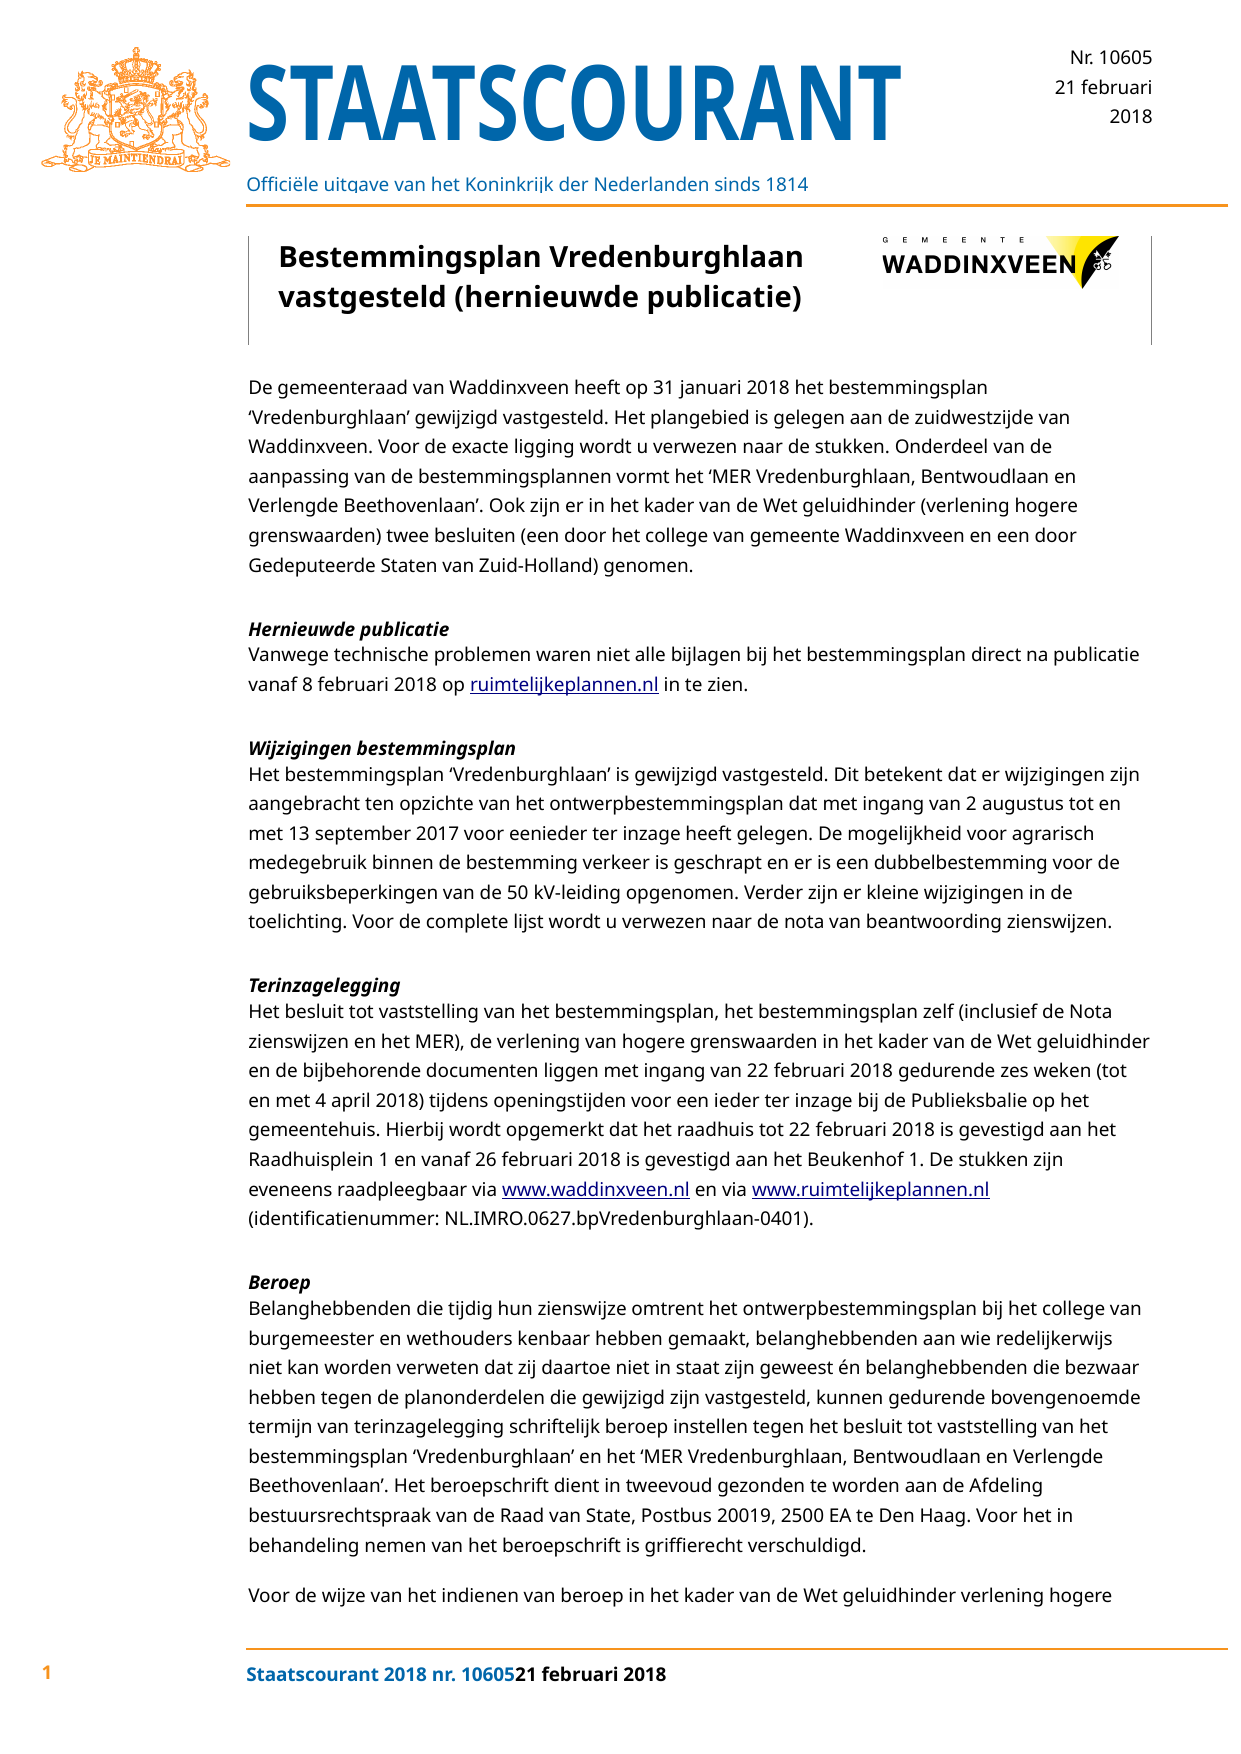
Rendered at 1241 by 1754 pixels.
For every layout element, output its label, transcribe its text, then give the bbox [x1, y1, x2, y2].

picture [41, 47, 231, 172]
text Het bestemmingsplan ‘Vredenburghlaan’ is gewijzigd vastgesteld. Dit betekent dat er wijzigingen zijn aangebracht ten opzichte van het ontwerpbestemmingsplan dat met ingang van 2 augustus tot en met 13 september 2017 voor eenieder ter inzage heeft gelegen. De mogelijkheid voor agrarisch medegebruik binnen de bestemming verkeer is geschrapt en er is een dubbelbestemming voor de gebruiksbeperkingen van de 50 kV-leiding opgenomen. Verder zijn er kleine wijzigingen in de toelichting. Voor de complete lijst wordt u verwezen naar de nota van beantwoording zienswijzen. [248, 761, 1152, 934]
text De gemeenteraad van Waddinxveen heeft op 31 januari 2018 het bestemmingsplan ‘Vredenburghlaan’ gewijzigd vastgesteld. Het plangebied is gelegen aan de zuidwestzijde van Waddinxveen. Voor de exacte ligging wordt u verwezen naar de stukken. Onderdeel van de aanpassing van de bestemmingsplannen vormt het ‘MER Vredenburghlaan, Bentwoudlaan en Verlengde Beethovenlaan’. Ook zijn er in het kader van de Wet geluidhinder (verlening hogere grenswaarden) twee besluiten (een door het college van gemeente Waddinxveen en een door Gedeputeerde Staten van Zuid-Holland) genomen. [248, 374, 1152, 577]
text Beroep [248, 1269, 1152, 1295]
table_header Bestemmingsplan Vredenburghlaan vastgesteld (hernieuwde publicatie) [249, 236, 850, 345]
text Hernieuwde publicatie [248, 616, 1152, 641]
text Vanwege technische problemen waren niet alle bijlagen bij het bestemmingsplan direct na publicatie vanaf 8 februari 2018 op ruimtelijkeplannen.nl in te zien. [248, 641, 1152, 697]
text Het besluit tot vaststelling van het bestemmingsplan, het bestemmingsplan zelf (inclusief de Nota zienswijzen en het MER), de verlening van hogere grenswaarden in het kader van de Wet geluidhinder en de bijbehorende documenten liggen met ingang van 22 februari 2018 gedurende zes weken (tot en met 4 april 2018) tijdens openingstijden voor een ieder ter inzage bij de Publieksbalie op het gemeentehuis. Hierbij wordt opgemerkt dat het raadhuis tot 22 februari 2018 is gevestigd aan het Raadhuisplein 1 en vanaf 26 februari 2018 is gevestigd aan het Beukenhof 1. De stukken zijn eveneens raadpleegbaar via www.waddinxveen.nl en via www.ruimtelijkeplannen.nl (identificatienummer: NL.IMRO.0627.bpVredenburghlaan-0401). [248, 998, 1152, 1231]
text Belanghebbenden die tijdig hun zienswijze omtrent het ontwerpbestemmingsplan bij het college van burgemeester en wethouders kenbaar hebben gemaakt, belanghebbenden aan wie redelijkerwijs niet kan worden verweten dat zij daartoe niet in staat zijn geweest én belanghebbenden die bezwaar hebben tegen de planonderdelen die gewijzigd zijn vastgesteld, kunnen gedurende bovengenoemde termijn van terinzagelegging schriftelijk beroep instellen tegen het besluit tot vaststelling van het bestemmingsplan ‘Vredenburghlaan’ en het ‘MER Vredenburghlaan, Bentwoudlaan en Verlengde Beethovenlaan’. Het beroepschrift dient in tweevoud gezonden te worden aan de Afdeling bestuursrechtspraak van de Raad van State, Postbus 20019, 2500 EA te Den Haag. Voor het in behandeling nemen van het beroepschrift is griffierecht verschuldigd. [248, 1295, 1152, 1557]
picture [882, 236, 1119, 289]
text Terinzagelegging [248, 973, 1152, 998]
table_header [850, 236, 1151, 345]
text Wijzigingen bestemmingsplan [248, 735, 1152, 761]
text Voor de wijze van het indienen van beroep in het kader van de Wet geluidhinder verlening hogere [248, 1582, 1152, 1608]
